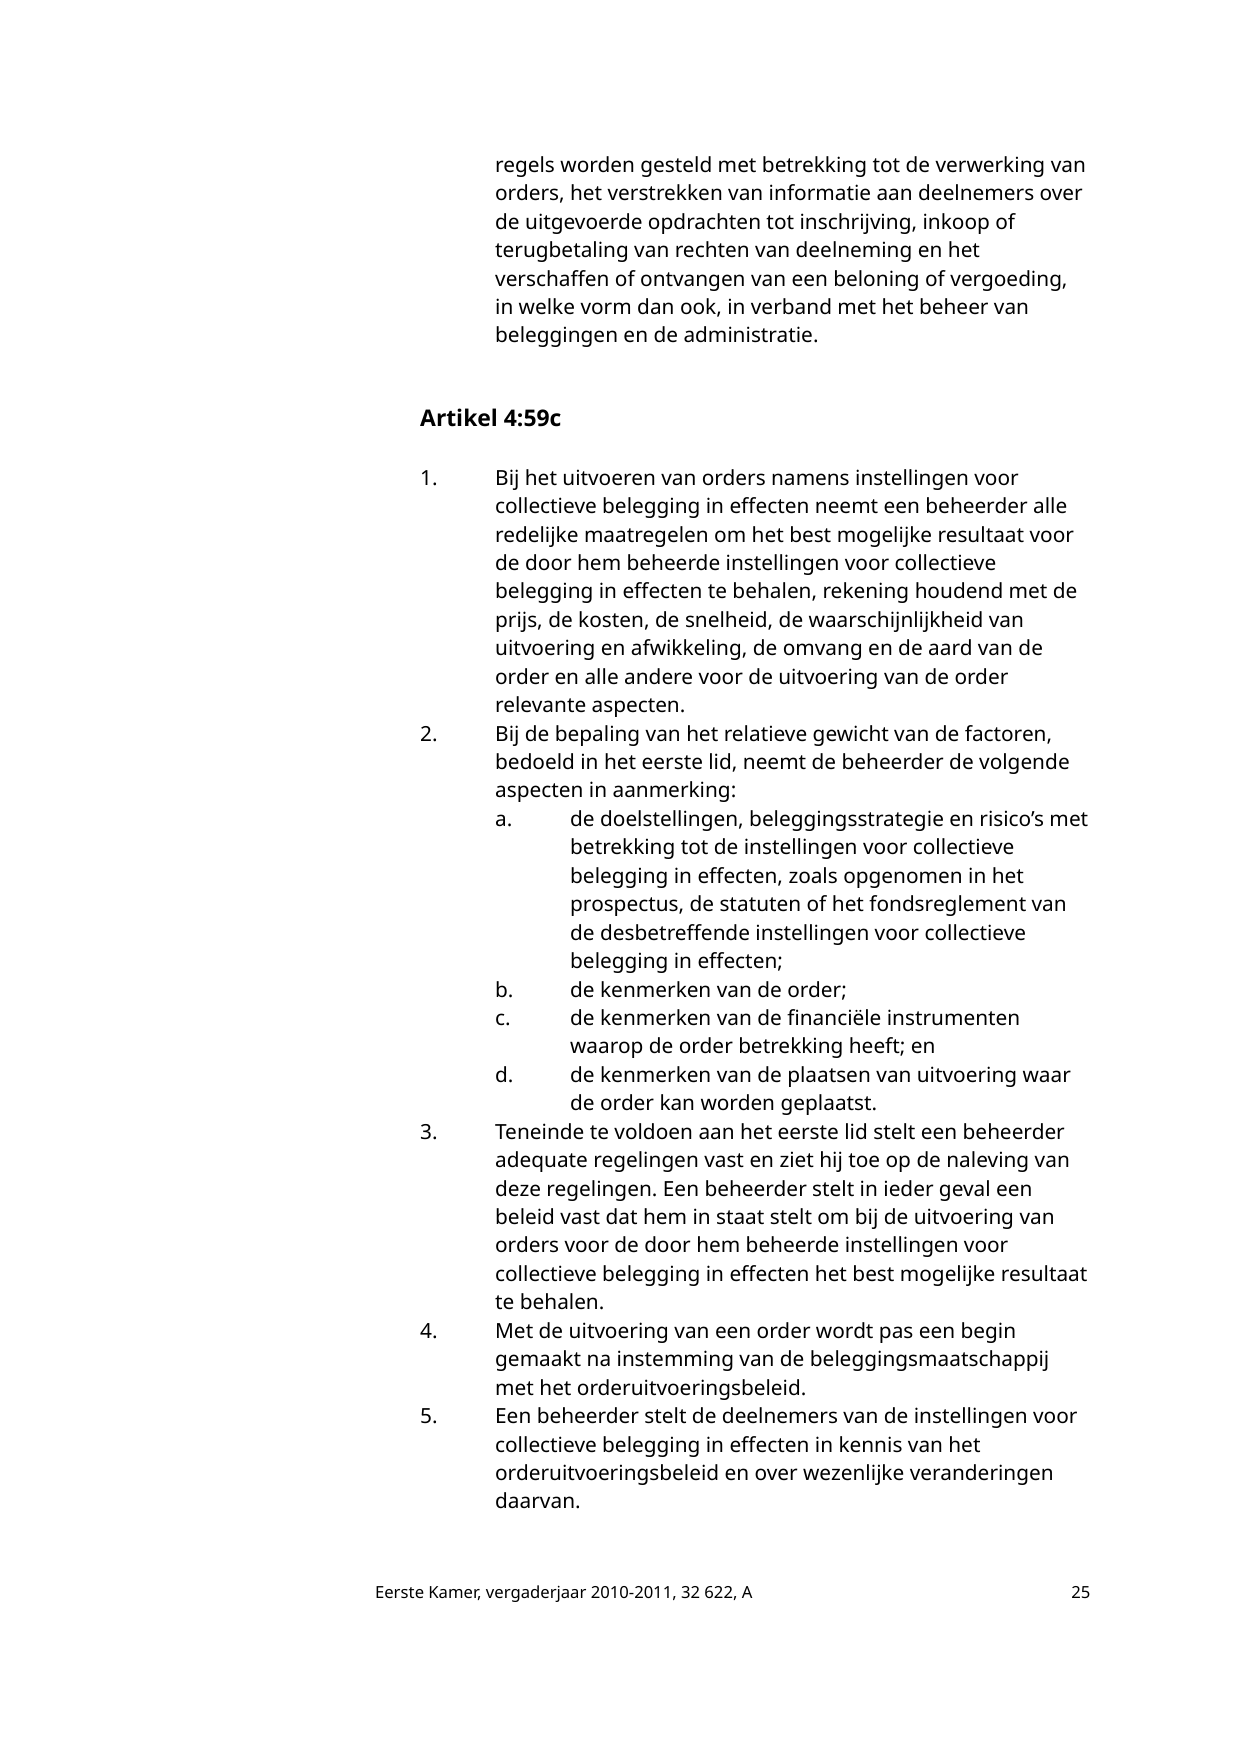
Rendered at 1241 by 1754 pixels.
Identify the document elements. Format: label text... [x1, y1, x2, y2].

list de doelstellingen, beleggingsstrategie en risico’s met betrekking tot de instellingen voor collectieve belegging in effecten, zoals opgenomen in het prospectus, de statuten of het fondsreglement van de desbetreffende instellingen voor collectieve belegging in effecten; [495, 804, 1090, 975]
list Bij het uitvoeren van orders namens instellingen voor collectieve belegging in effecten neemt een beheerder alle redelijke maatregelen om het best mogelijke resultaat voor de door hem beheerde instellingen voor collectieve belegging in effecten te behalen, rekening houdend met de prijs, de kosten, de snelheid, de waarschijnlijkheid van uitvoering en afwikkeling, de omvang en de aard van de order en alle andere voor de uitvoering van de order relevante aspecten. [420, 463, 1090, 719]
list de kenmerken van de plaatsen van uitvoering waar de order kan worden geplaatst. [495, 1060, 1090, 1117]
list de kenmerken van de order; [495, 975, 1090, 1003]
list Bij de bepaling van het relatieve gewicht van de factoren, bedoeld in het eerste lid, neemt de beheerder de volgende aspecten in aanmerking: [420, 719, 1090, 804]
list Teneinde te voldoen aan het eerste lid stelt een beheerder adequate regelingen vast en ziet hij toe op de naleving van deze regelingen. Een beheerder stelt in ieder geval een beleid vast dat hem in staat stelt om bij de uitvoering van orders voor de door hem beheerde instellingen voor collectieve belegging in effecten het best mogelijke resultaat te behalen. [420, 1117, 1090, 1316]
list regels worden gesteld met betrekking tot de verwerking van orders, het verstrekken van informatie aan deelnemers over de uitgevoerde opdrachten tot inschrijving, inkoop of terugbetaling van rechten van deelneming en het verschaffen of ontvangen van een beloning of vergoeding, in welke vorm dan ook, in verband met het beheer van beleggingen en de administratie. [420, 150, 1090, 349]
list Een beheerder stelt de deelnemers van de instellingen voor collectieve belegging in effecten in kennis van het orderuitvoeringsbeleid en over wezenlijke veranderingen daarvan. [420, 1401, 1090, 1515]
subtitle Artikel 4:59c [420, 402, 1090, 433]
list de kenmerken van de financiële instrumenten waarop de order betrekking heeft; en [495, 1003, 1090, 1060]
list Met de uitvoering van een order wordt pas een begin gemaakt na instemming van de beleggingsmaatschappij met het orderuitvoeringsbeleid. [420, 1316, 1090, 1401]
